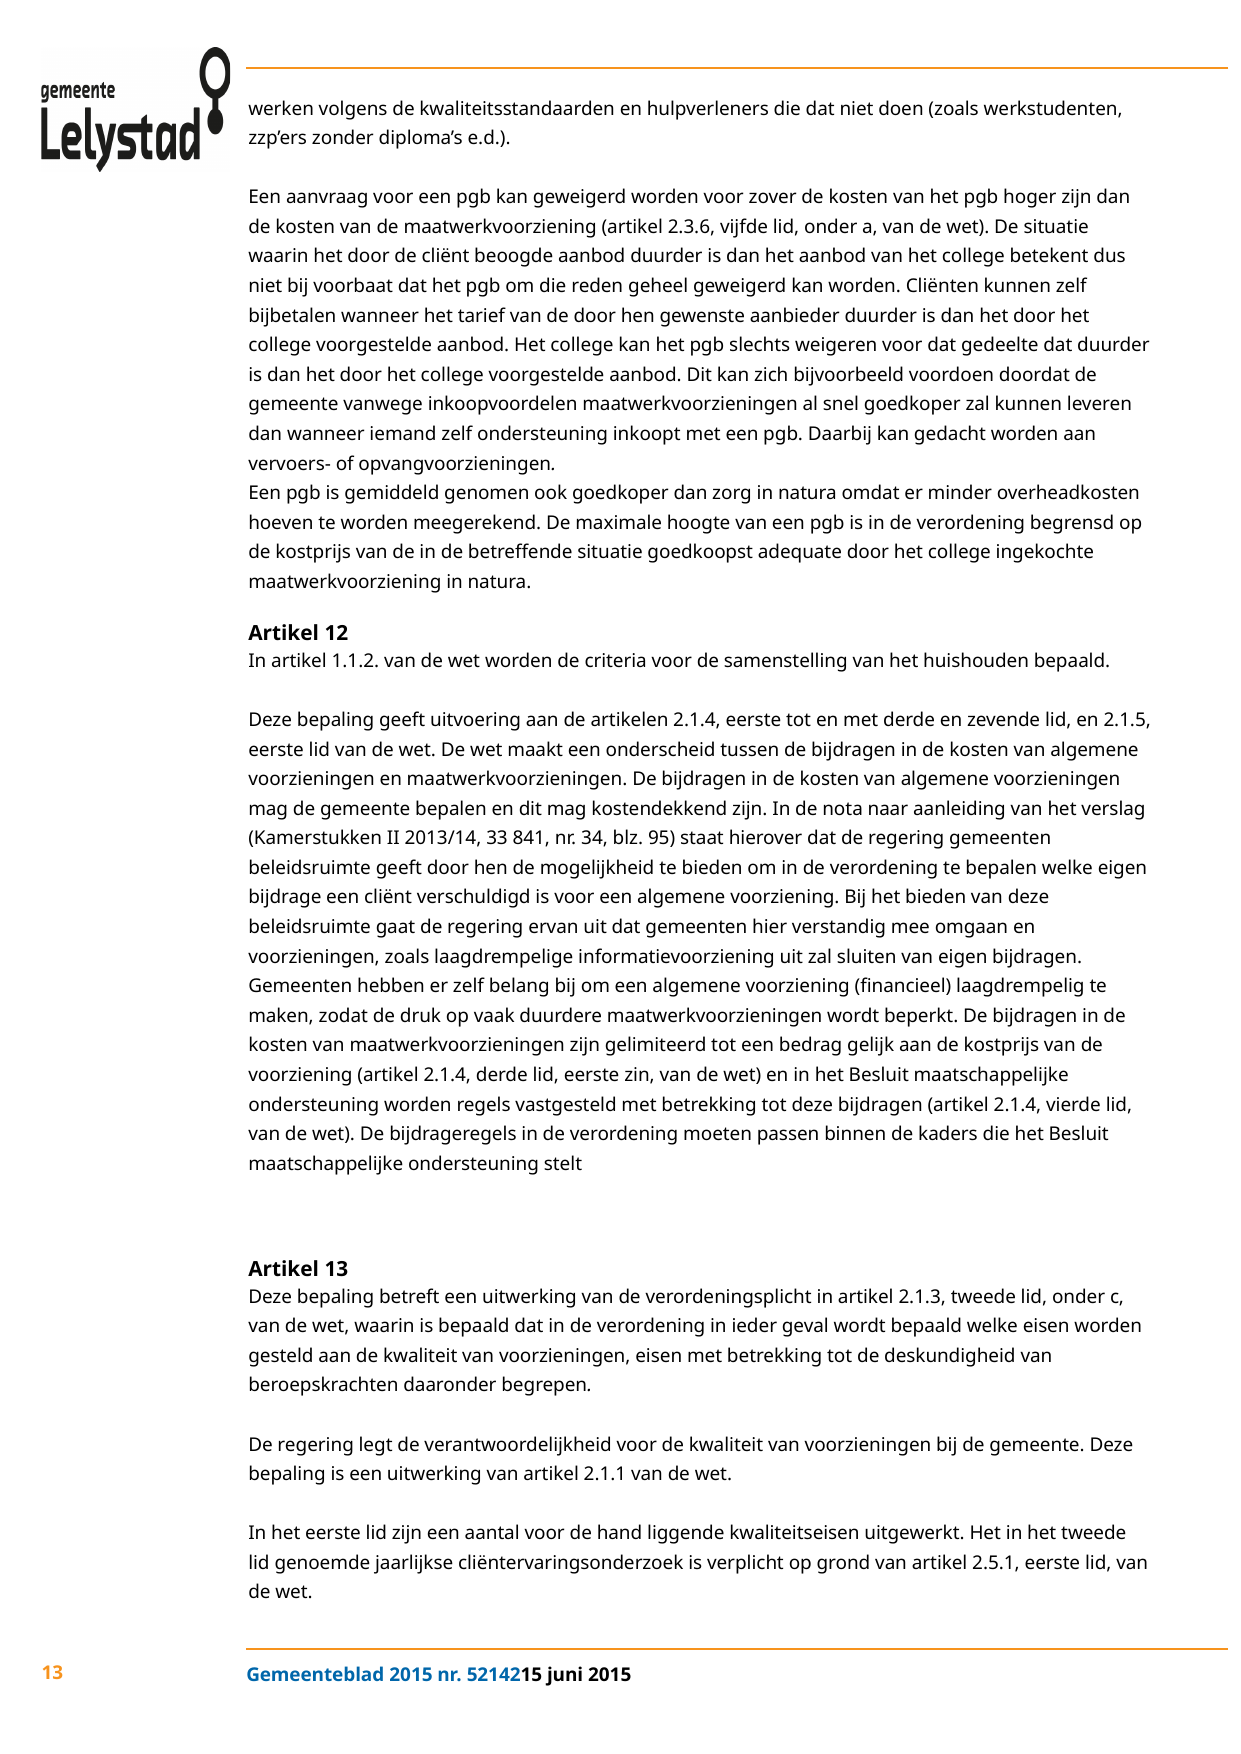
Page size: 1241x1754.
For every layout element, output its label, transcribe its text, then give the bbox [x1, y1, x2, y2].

text werken volgens de kwaliteitsstandaarden en hulpverleners die dat niet doen (zoals werkstudenten, zzp’ers zonder diploma’s e.d.). [248, 95, 1152, 150]
text Een aanvraag voor een pgb kan geweigerd worden voor zover de kosten van het pgb hoger zijn dan de kosten van de maatwerkvoorziening (artikel 2.3.6, vijfde lid, onder a, van de wet). De situatie waarin het door de cliënt beoogde aanbod duurder is dan het aanbod van het college betekent dus niet bij voorbaat dat het pgb om die reden geheel geweigerd kan worden. Cliënten kunnen zelf bijbetalen wanneer het tarief van de door hen gewenste aanbieder duurder is dan het door het college voorgestelde aanbod. Het college kan het pgb slechts weigeren voor dat gedeelte dat duurder is dan het door het college voorgestelde aanbod. Dit kan zich bijvoorbeeld voordoen doordat de gemeente vanwege inkoopvoordelen maatwerkvoorzieningen al snel goedkoper zal kunnen leveren dan wanneer iemand zelf ondersteuning inkoopt met een pgb. Daarbij kan gedacht worden aan vervoers- of opvangvoorzieningen. [248, 183, 1152, 476]
text In het eerste lid zijn een aantal voor de hand liggende kwaliteitseisen uitgewerkt. Het in het tweede lid genoemde jaarlijkse cliëntervaringsonderzoek is verplicht op grond van artikel 2.5.1, eerste lid, van de wet. [248, 1519, 1152, 1604]
picture [41, 47, 231, 172]
text De regering legt de verantwoordelijkheid voor de kwaliteit van voorzieningen bij de gemeente. Deze bepaling is een uitwerking van artikel 2.1.1 van de wet. [248, 1431, 1152, 1486]
text Artikel 12 [248, 618, 1152, 647]
text Deze bepaling geeft uitvoering aan de artikelen 2.1.4, eerste tot en met derde en zevende lid, en 2.1.5, eerste lid van de wet. De wet maakt een onderscheid tussen de bijdragen in de kosten van algemene voorzieningen en maatwerkvoorzieningen. De bijdragen in de kosten van algemene voorzieningen mag de gemeente bepalen en dit mag kostendekkend zijn. In de nota naar aanleiding van het verslag (Kamerstukken II 2013/14, 33 841, nr. 34, blz. 95) staat hierover dat de regering gemeenten beleidsruimte geeft door hen de mogelijkheid te bieden om in de verordening te bepalen welke eigen bijdrage een cliënt verschuldigd is voor een algemene voorziening. Bij het bieden van deze beleidsruimte gaat de regering ervan uit dat gemeenten hier verstandig mee omgaan en voorzieningen, zoals laagdrempelige informatievoorziening uit zal sluiten van eigen bijdragen. Gemeenten hebben er zelf belang bij om een algemene voorziening (financieel) laagdrempelig te maken, zodat de druk op vaak duurdere maatwerkvoorzieningen wordt beperkt. De bijdragen in de kosten van maatwerkvoorzieningen zijn gelimiteerd tot een bedrag gelijk aan de kostprijs van de voorziening (artikel 2.1.4, derde lid, eerste zin, van de wet) en in het Besluit maatschappelijke ondersteuning worden regels vastgesteld met betrekking tot deze bijdragen (artikel 2.1.4, vierde lid, van de wet). De bijdrageregels in de verordening moeten passen binnen de kaders die het Besluit maatschappelijke ondersteuning stelt [248, 706, 1152, 1176]
text Een pgb is gemiddeld genomen ook goedkoper dan zorg in natura omdat er minder overheadkosten hoeven te worden meegerekend. De maximale hoogte van een pgb is in de verordening begrensd op de kostprijs van de in de betreffende situatie goedkoopst adequate door het college ingekochte maatwerkvoorziening in natura. [248, 479, 1152, 594]
text In artikel 1.1.2. van de wet worden de criteria voor de samenstelling van het huishouden bepaald. [248, 647, 1152, 673]
text Deze bepaling betreft een uitwerking van de verordeningsplicht in artikel 2.1.3, tweede lid, onder c, van de wet, waarin is bepaald dat in de verordening in ieder geval wordt bepaald welke eisen worden gesteld aan de kwaliteit van voorzieningen, eisen met betrekking tot de deskundigheid van beroepskrachten daaronder begrepen. [248, 1283, 1152, 1397]
text Artikel 13 [248, 1254, 1152, 1283]
